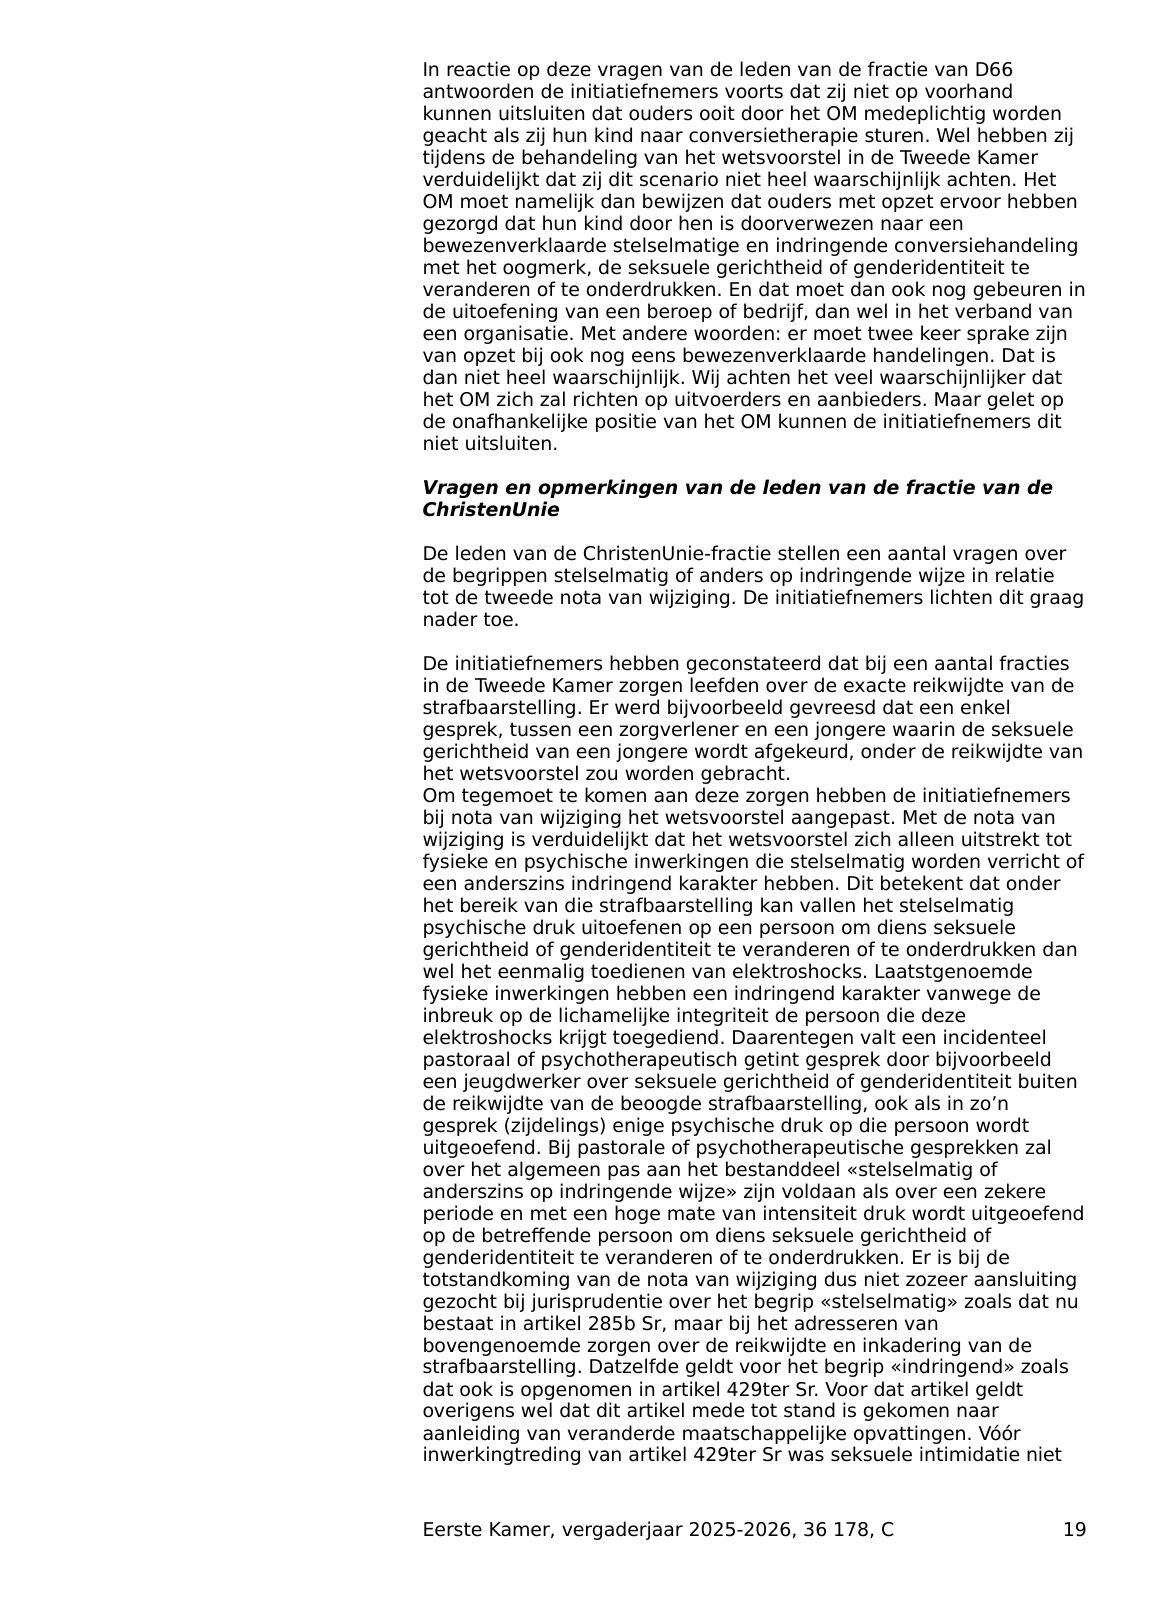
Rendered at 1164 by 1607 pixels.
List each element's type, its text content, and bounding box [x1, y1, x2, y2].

text Om tegemoet te komen aan deze zorgen hebben de initiatiefnemers bij nota van wijziging het wetsvoorstel aangepast. Met de nota van wijziging is verduidelijkt dat het wetsvoorstel zich alleen uitstrekt tot fysieke en psychische inwerkingen die stelselmatig worden verricht of een anderszins indringend karakter hebben. Dit betekent dat onder het bereik van die strafbaarstelling kan vallen het stelselmatig psychische druk uitoefenen op een persoon om diens seksuele gerichtheid of genderidentiteit te veranderen of te onderdrukken dan wel het eenmalig toedienen van elektroshocks. Laatstgenoemde fysieke inwerkingen hebben een indringend karakter vanwege de inbreuk op de lichamelijke integriteit de persoon die deze elektroshocks krijgt toegediend. Daarentegen valt een incidenteel pastoraal of psychotherapeutisch getint gesprek door bijvoorbeeld een jeugdwerker over seksuele gerichtheid of genderidentiteit buiten de reikwijdte van de beoogde strafbaarstelling, ook als in zo’n gesprek (zijdelings) enige psychische druk op die persoon wordt uitgeoefend. Bij pastorale of psychotherapeutische gesprekken zal over het algemeen pas aan het bestanddeel «stelselmatig of anderszins op indringende wijze» zijn voldaan als over een zekere periode en met een hoge mate van intensiteit druk wordt uitgeoefend op de betreffende persoon om diens seksuele gerichtheid of genderidentiteit te veranderen of te onderdrukken. Er is bij de totstandkoming van de nota van wijziging dus niet zozeer aansluiting gezocht bij jurisprudentie over het begrip «stelselmatig» zoals dat nu bestaat in artikel 285b Sr, maar bij het adresseren van bovengenoemde zorgen over de reikwijdte en inkadering van de strafbaarstelling. Datzelfde geldt voor het begrip «indringend» zoals dat ook is opgenomen in artikel 429ter Sr. Voor dat artikel geldt overigens wel dat dit artikel mede tot stand is gekomen naar aanleiding van veranderde maatschappelijke opvattingen. Vóór inwerkingtreding van artikel 429ter Sr was seksuele intimidatie niet [422, 785, 1087, 1466]
text De leden van de ChristenUnie-fractie stellen een aantal vragen over de begrippen stelselmatig of anders op indringende wijze in relatie tot de tweede nota van wijziging. De initiatiefnemers lichten dit graag nader toe. [422, 543, 1087, 631]
subtitle Vragen en opmerkingen van de leden van de fractie van de ChristenUnie [422, 477, 1087, 521]
text De initiatiefnemers hebben geconstateerd dat bij een aantal fracties in de Tweede Kamer zorgen leefden over de exacte reikwijdte van de strafbaarstelling. Er werd bijvoorbeeld gevreesd dat een enkel gesprek, tussen een zorgverlener en een jongere waarin de seksuele gerichtheid van een jongere wordt afgekeurd, onder de reikwijdte van het wetsvoorstel zou worden gebracht. [422, 653, 1087, 785]
text In reactie op deze vragen van de leden van de fractie van D66 antwoorden de initiatiefnemers voorts dat zij niet op voorhand kunnen uitsluiten dat ouders ooit door het OM medeplichtig worden geacht als zij hun kind naar conversietherapie sturen. Wel hebben zij tijdens de behandeling van het wetsvoorstel in de Tweede Kamer verduidelijkt dat zij dit scenario niet heel waarschijnlijk achten. Het OM moet namelijk dan bewijzen dat ouders met opzet ervoor hebben gezorgd dat hun kind door hen is doorverwezen naar een bewezenverklaarde stelselmatige en indringende conversiehandeling met het oogmerk, de seksuele gerichtheid of genderidentiteit te veranderen of te onderdrukken. En dat moet dan ook nog gebeuren in de uitoefening van een beroep of bedrijf, dan wel in het verband van een organisatie. Met andere woorden: er moet twee keer sprake zijn van opzet bij ook nog eens bewezenverklaarde handelingen. Dat is dan niet heel waarschijnlijk. Wij achten het veel waarschijnlijker dat het OM zich zal richten op uitvoerders en aanbieders. Maar gelet op de onafhankelijke positie van het OM kunnen de initiatiefnemers dit niet uitsluiten. [422, 59, 1087, 455]
